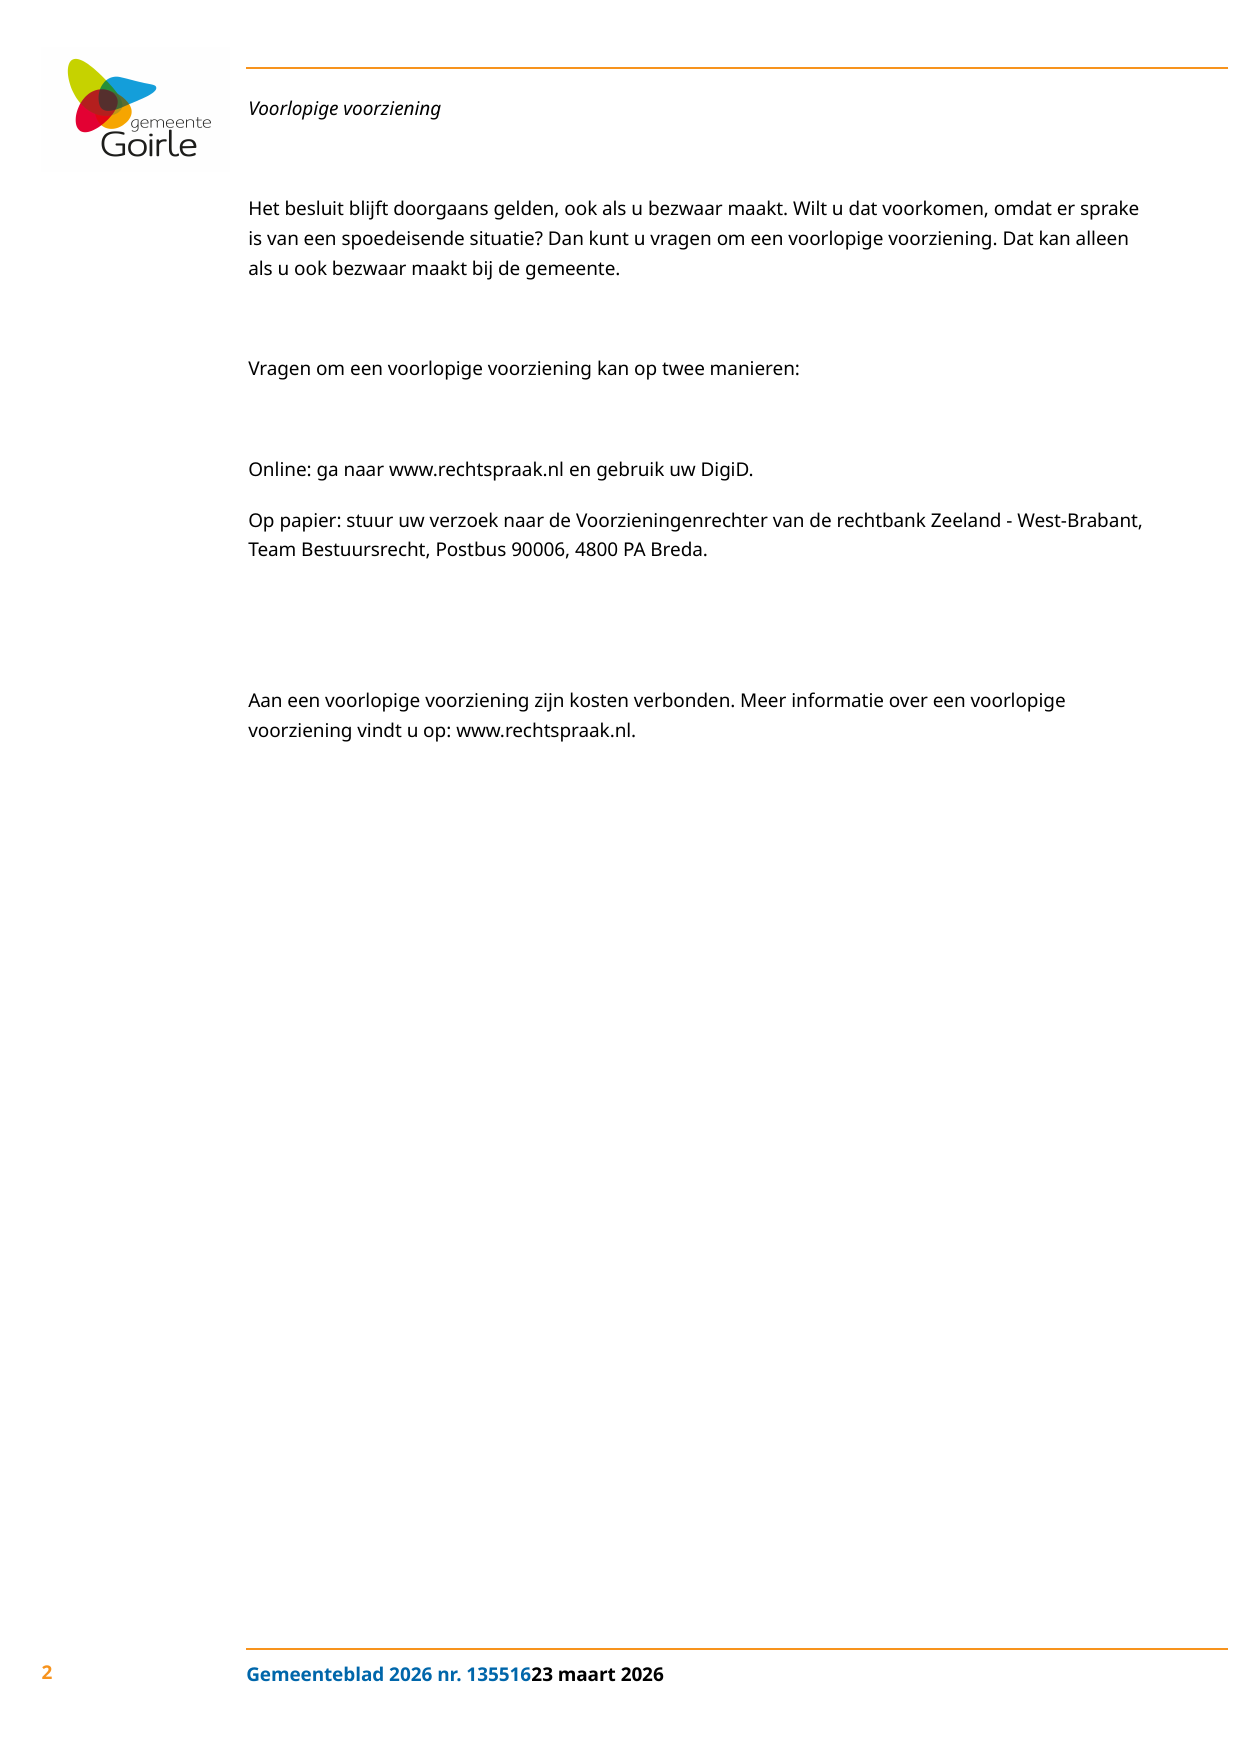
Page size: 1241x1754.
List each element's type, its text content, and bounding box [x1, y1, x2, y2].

text Voorlopige voorziening [248, 95, 1152, 121]
text Online: ga naar www.rechtspraak.nl en gebruik uw DigiD. [248, 456, 1152, 482]
picture [41, 47, 231, 172]
text Aan een voorlopige voorziening zijn kosten verbonden. Meer informatie over een voorlopige voorziening vindt u op: www.rechtspraak.nl. [248, 688, 1152, 743]
text Het besluit blijft doorgaans gelden, ook als u bezwaar maakt. Wilt u dat voorkomen, omdat er sprake is van een spoedeisende situatie? Dan kunt u vragen om een voorlopige voorziening. Dat kan alleen als u ook bezwaar maakt bij de gemeente. [248, 196, 1152, 281]
text Vragen om een voorlopige voorziening kan op twee manieren: [248, 356, 1152, 381]
text Op papier: stuur uw verzoek naar de Voorzieningenrechter van de rechtbank Zeeland - West-Brabant, Team Bestuursrecht, Postbus 90006, 4800 PA Breda. [248, 507, 1152, 562]
